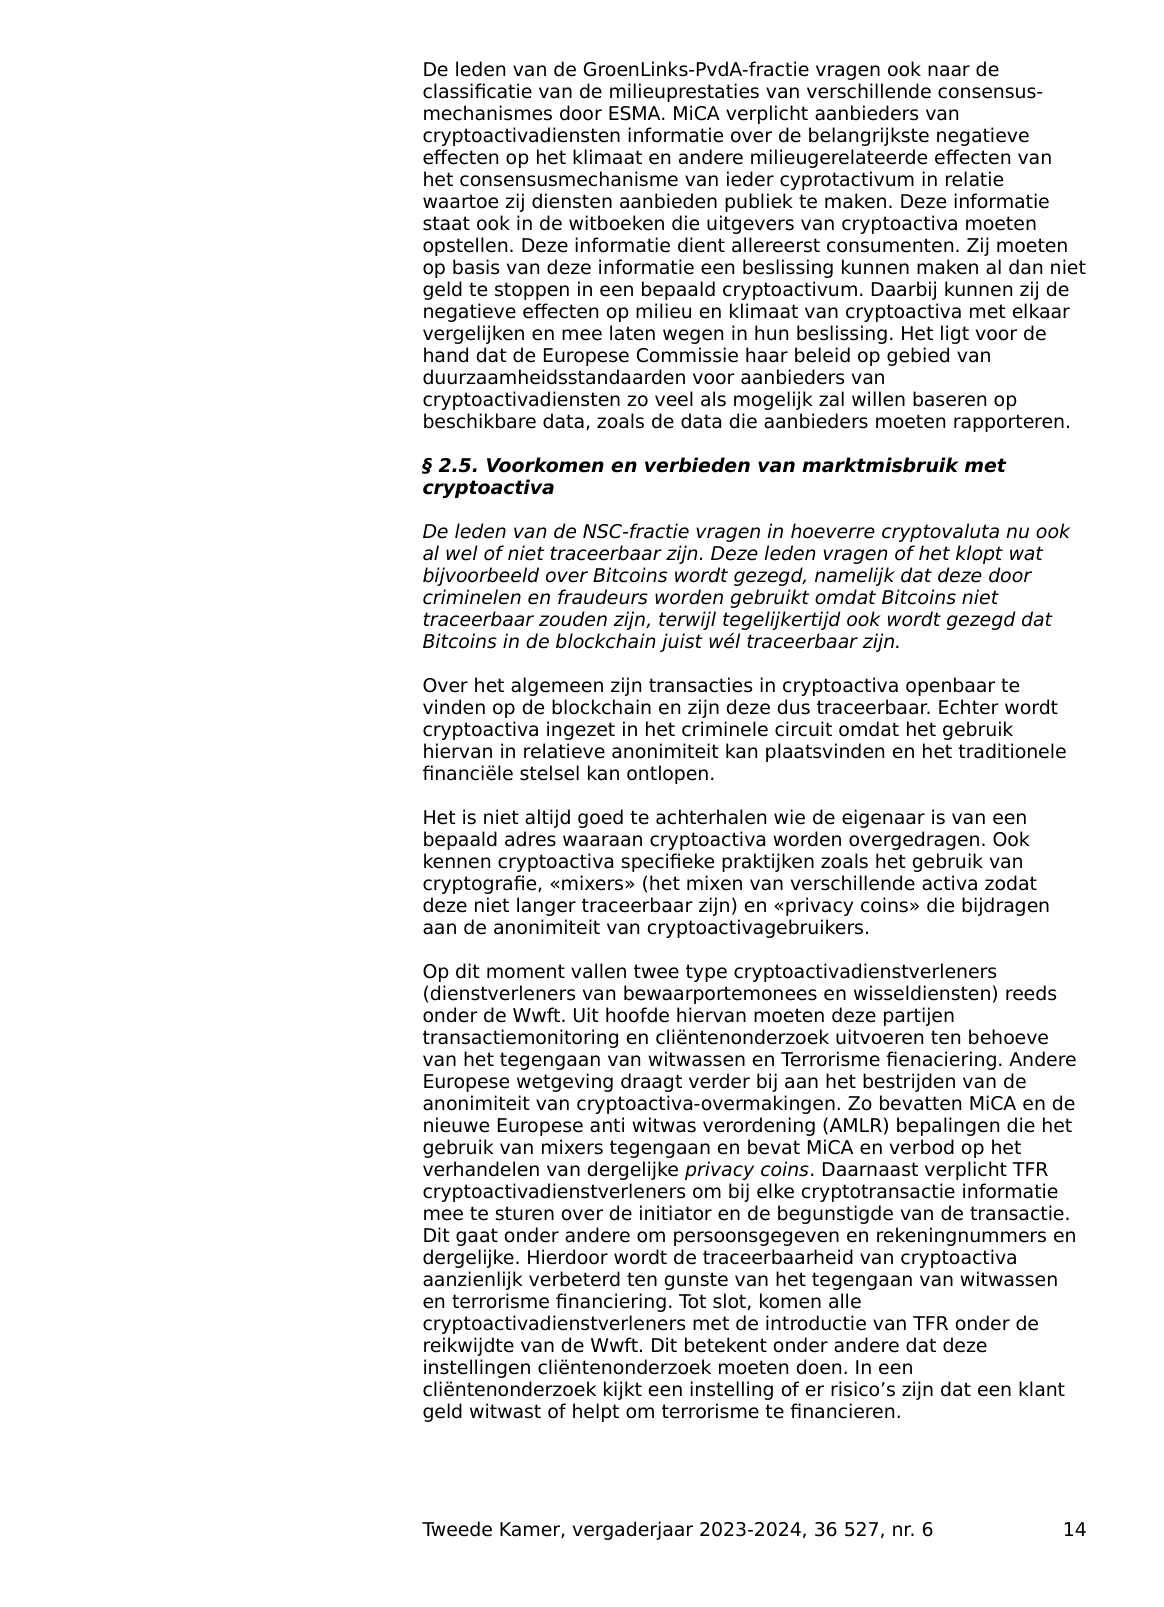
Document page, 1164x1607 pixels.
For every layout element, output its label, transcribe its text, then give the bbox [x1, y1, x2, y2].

text Op dit moment vallen twee type cryptoactivadienstverleners (dienstverleners van bewaarportemonees en wisseldiensten) reeds onder de Wwft. Uit hoofde hiervan moeten deze partijen transactiemonitoring en cliëntenonderzoek uitvoeren ten behoeve van het tegengaan van witwassen en Terrorisme fienaciering. Andere Europese wetgeving draagt verder bij aan het bestrijden van de anonimiteit van cryptoactiva-overmakingen. Zo bevatten MiCA en de nieuwe Europese anti witwas verordening (AMLR) bepalingen die het gebruik van mixers tegengaan en bevat MiCA en verbod op het verhandelen van dergelijke privacy coins. Daarnaast verplicht TFR cryptoactivadienstverleners om bij elke cryptotransactie informatie mee te sturen over de initiator en de begunstigde van de transactie. Dit gaat onder andere om persoonsgegeven en rekeningnummers en dergelijke. Hierdoor wordt de traceerbaarheid van cryptoactiva aanzienlijk verbeterd ten gunste van het tegengaan van witwassen en terrorisme financiering. Tot slot, komen alle cryptoactivadienstverleners met de introductie van TFR onder de reikwijdte van de Wwft. Dit betekent onder andere dat deze instellingen cliëntenonderzoek moeten doen. In een cliëntenonderzoek kijkt een instelling of er risico’s zijn dat een klant geld witwast of helpt om terrorisme te financieren. [422, 961, 1087, 1423]
text De leden van de NSC-fractie vragen in hoeverre cryptovaluta nu ook al wel of niet traceerbaar zijn. Deze leden vragen of het klopt wat bijvoorbeeld over Bitcoins wordt gezegd, namelijk dat deze door criminelen en fraudeurs worden gebruikt omdat Bitcoins niet traceerbaar zouden zijn, terwijl tegelijkertijd ook wordt gezegd dat Bitcoins in de blockchain juist wél traceerbaar zijn. [422, 521, 1087, 653]
text Over het algemeen zijn transacties in cryptoactiva openbaar te vinden op de blockchain en zijn deze dus traceerbaar. Echter wordt cryptoactiva ingezet in het criminele circuit omdat het gebruik hiervan in relatieve anonimiteit kan plaatsvinden en het traditionele financiële stelsel kan ontlopen. [422, 675, 1087, 785]
subtitle § 2.5. Voorkomen en verbieden van marktmisbruik met cryptoactiva [422, 455, 1087, 499]
text De leden van de GroenLinks-PvdA-fractie vragen ook naar de classificatie van de milieuprestaties van verschillende consensus-mechanismes door ESMA. MiCA verplicht aanbieders van cryptoactivadiensten informatie over de belangrijkste negatieve effecten op het klimaat en andere milieugerelateerde effecten van het consensusmechanisme van ieder cyprotactivum in relatie waartoe zij diensten aanbieden publiek te maken. Deze informatie staat ook in de witboeken die uitgevers van cryptoactiva moeten opstellen. Deze informatie dient allereerst consumenten. Zij moeten op basis van deze informatie een beslissing kunnen maken al dan niet geld te stoppen in een bepaald cryptoactivum. Daarbij kunnen zij de negatieve effecten op milieu en klimaat van cryptoactiva met elkaar vergelijken en mee laten wegen in hun beslissing. Het ligt voor de hand dat de Europese Commissie haar beleid op gebied van duurzaamheidsstandaarden voor aanbieders van cryptoactivadiensten zo veel als mogelijk zal willen baseren op beschikbare data, zoals de data die aanbieders moeten rapporteren. [422, 59, 1087, 433]
text Het is niet altijd goed te achterhalen wie de eigenaar is van een bepaald adres waaraan cryptoactiva worden overgedragen. Ook kennen cryptoactiva specifieke praktijken zoals het gebruik van cryptografie, «mixers» (het mixen van verschillende activa zodat deze niet langer traceerbaar zijn) en «privacy coins» die bijdragen aan de anonimiteit van cryptoactivagebruikers. [422, 807, 1087, 939]
